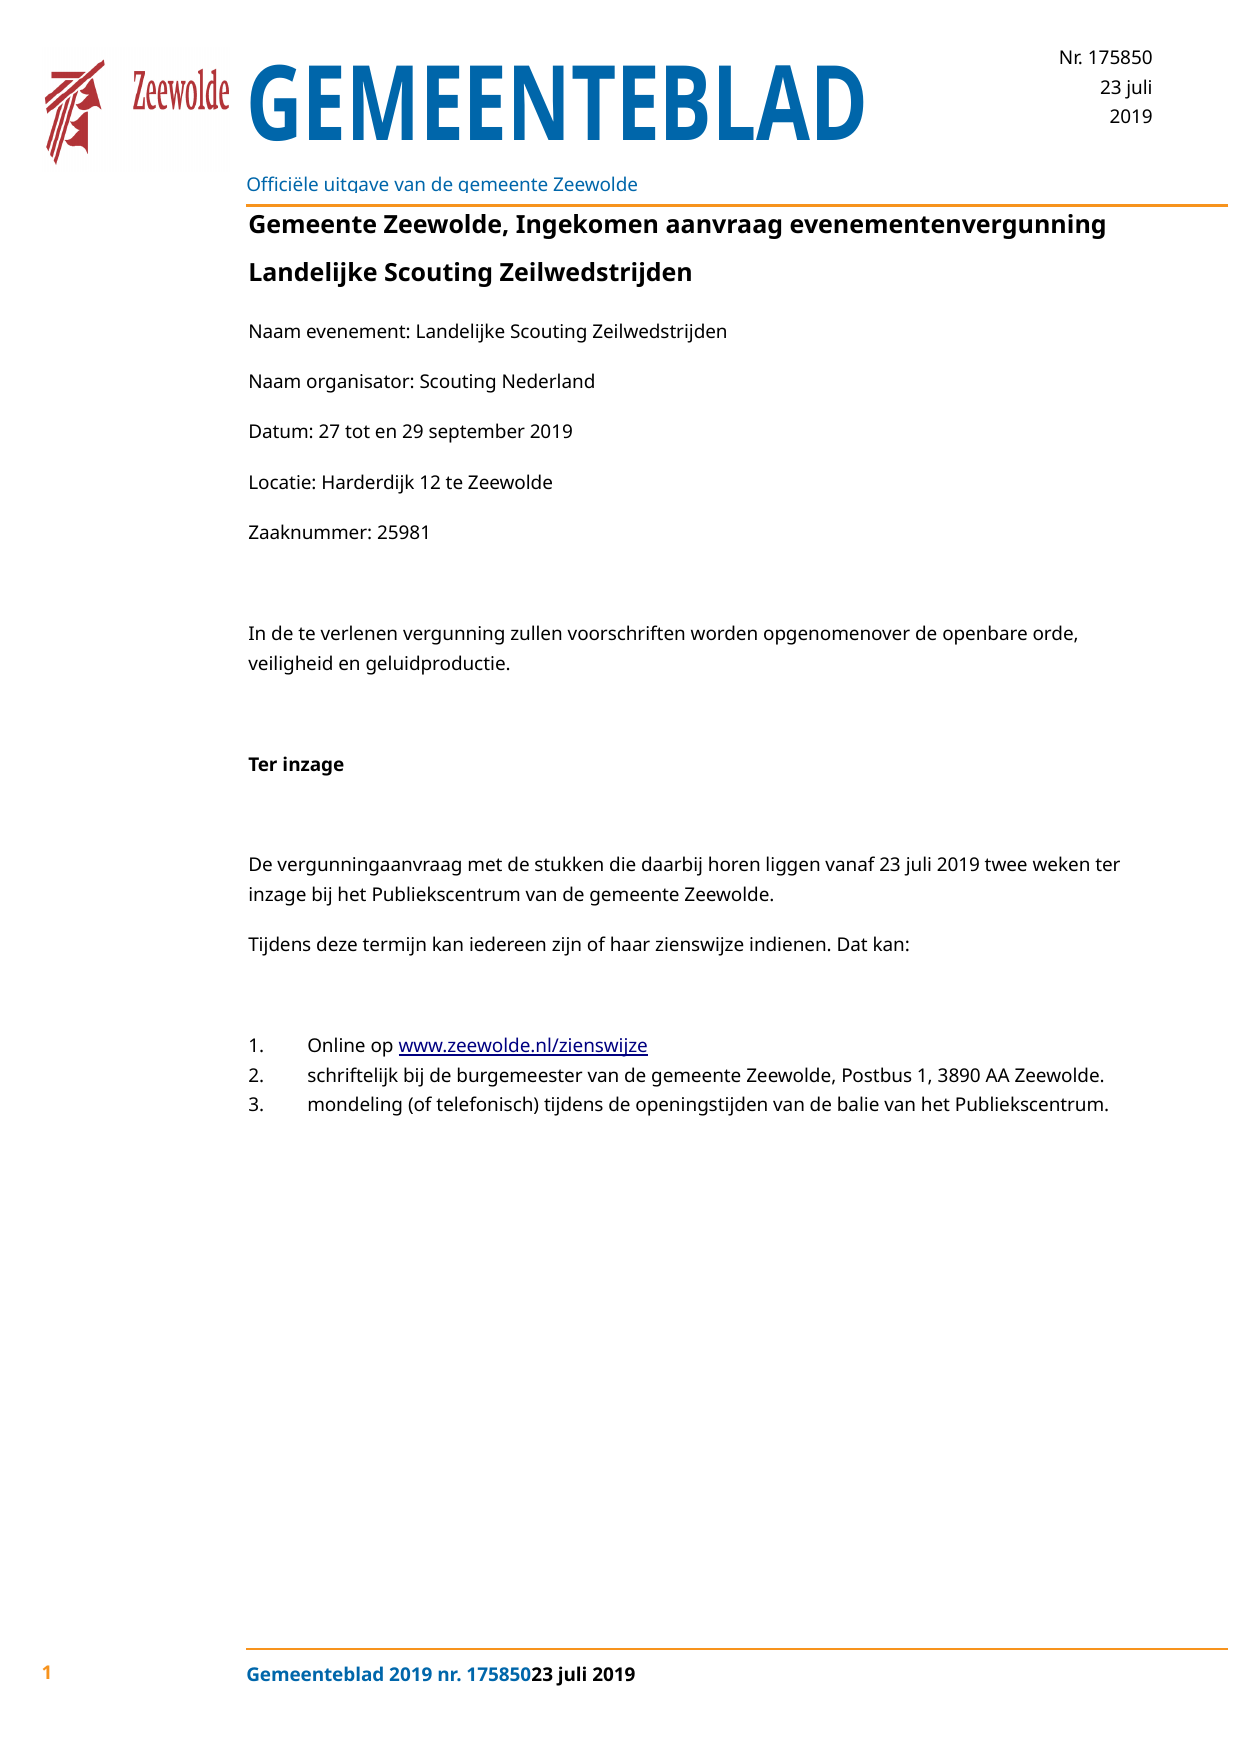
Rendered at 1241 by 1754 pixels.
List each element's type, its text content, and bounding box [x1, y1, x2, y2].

text De vergunningaanvraag met de stukken die daarbij horen liggen vanaf 23 juli 2019 twee weken ter inzage bij het Publiekscentrum van de gemeente Zeewolde. [248, 852, 1152, 907]
text Naam organisator: Scouting Nederland [248, 368, 1152, 394]
text Locatie: Harderdijk 12 te Zeewolde [248, 469, 1152, 495]
picture [41, 47, 231, 172]
text Ter inzage [248, 751, 1152, 777]
text Datum: 27 tot en 29 september 2019 [248, 419, 1152, 444]
list schriftelijk bij de burgemeester van de gemeente Zeewolde, Postbus 1, 3890 AA Zeewolde. [248, 1062, 1152, 1088]
list Online op www.zeewolde.nl/zienswijze [248, 1032, 1152, 1058]
text Tijdens deze termijn kan iedereen zijn of haar zienswijze indienen. Dat kan: [248, 932, 1152, 957]
list mondeling (of telefonisch) tijdens de openingstijden van de balie van het Publiekscentrum. [248, 1092, 1152, 1117]
text In de te verlenen vergunning zullen voorschriften worden opgenomenover de openbare orde, veiligheid en geluidproductie. [248, 620, 1152, 676]
text Gemeente Zeewolde, Ingekomen aanvraag evenementenvergunning Landelijke Scouting Zeilwedstrijden [248, 207, 1152, 288]
text Naam evenement: Landelijke Scouting Zeilwedstrijden [248, 318, 1152, 344]
text Zaaknummer: 25981 [248, 519, 1152, 545]
